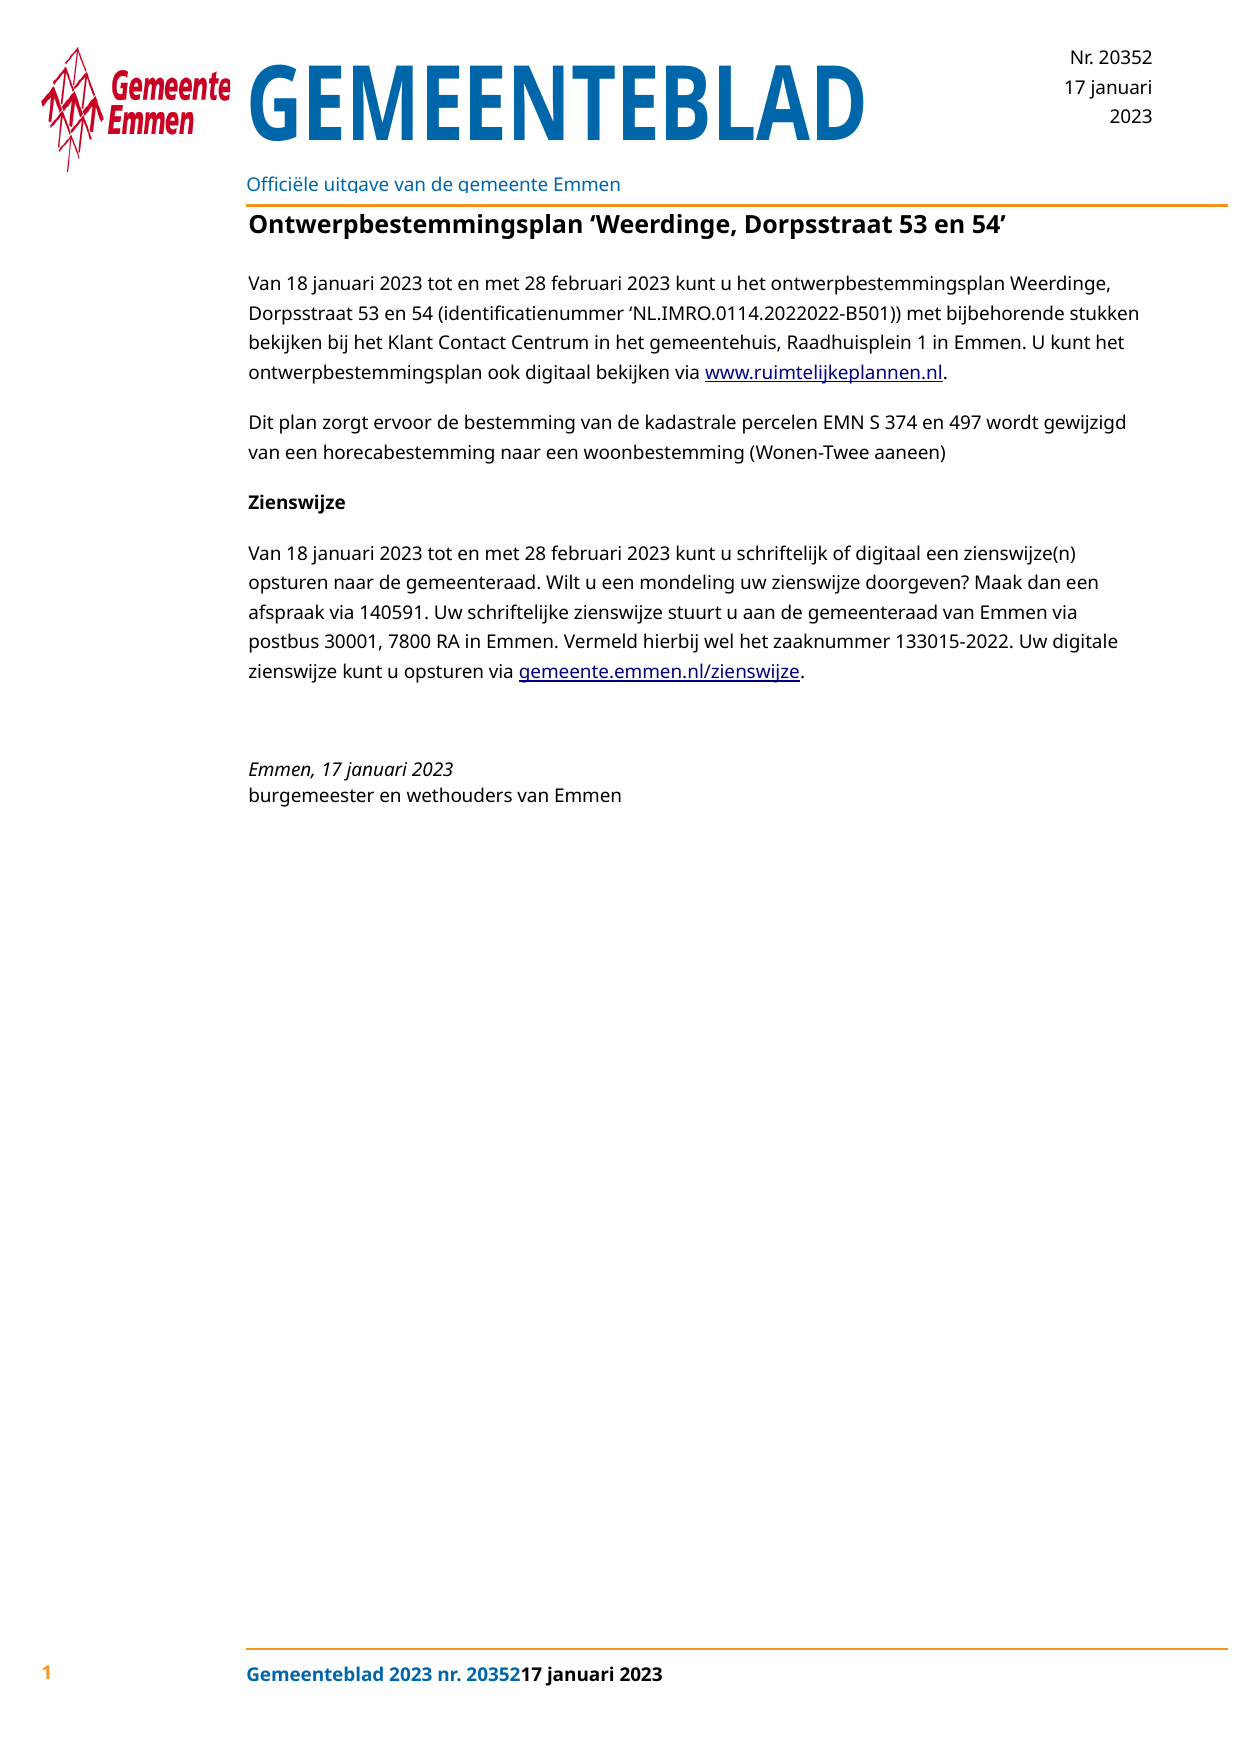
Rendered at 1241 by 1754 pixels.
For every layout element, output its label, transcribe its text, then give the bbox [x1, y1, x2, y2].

text Emmen, 17 januari 2023 [248, 756, 1152, 782]
text Dit plan zorgt ervoor de bestemming van de kadastrale percelen EMN S 374 en 497 wordt gewijzigd van een horecabestemming naar een woonbestemming (Wonen-Twee aaneen) [248, 409, 1152, 465]
text Van 18 januari 2023 tot en met 28 februari 2023 kunt u het ontwerpbestemmingsplan Weerdinge, Dorpsstraat 53 en 54 (identificatienummer ‘NL.IMRO.0114.2022022-B501)) met bijbehorende stukken bekijken bij het Klant Contact Centrum in het gemeentehuis, Raadhuisplein 1 in Emmen. U kunt het ontwerpbestemmingsplan ook digitaal bekijken via www.ruimtelijkeplannen.nl. [248, 270, 1152, 385]
text Ontwerpbestemmingsplan ‘Weerdinge, Dorpsstraat 53 en 54’ [248, 207, 1152, 241]
picture [41, 47, 231, 172]
text Zienswijze [248, 489, 1152, 515]
text burgemeester en wethouders van Emmen [248, 782, 1152, 808]
text Van 18 januari 2023 tot en met 28 februari 2023 kunt u schriftelijk of digitaal een zienswijze(n) opsturen naar de gemeenteraad. Wilt u een mondeling uw zienswijze doorgeven? Maak dan een afspraak via 140591. Uw schriftelijke zienswijze stuurt u aan de gemeenteraad van Emmen via postbus 30001, 7800 RA in Emmen. Vermeld hierbij wel het zaaknummer 133015-2022. Uw digitale zienswijze kunt u opsturen via gemeente.emmen.nl/zienswijze. [248, 540, 1152, 684]
